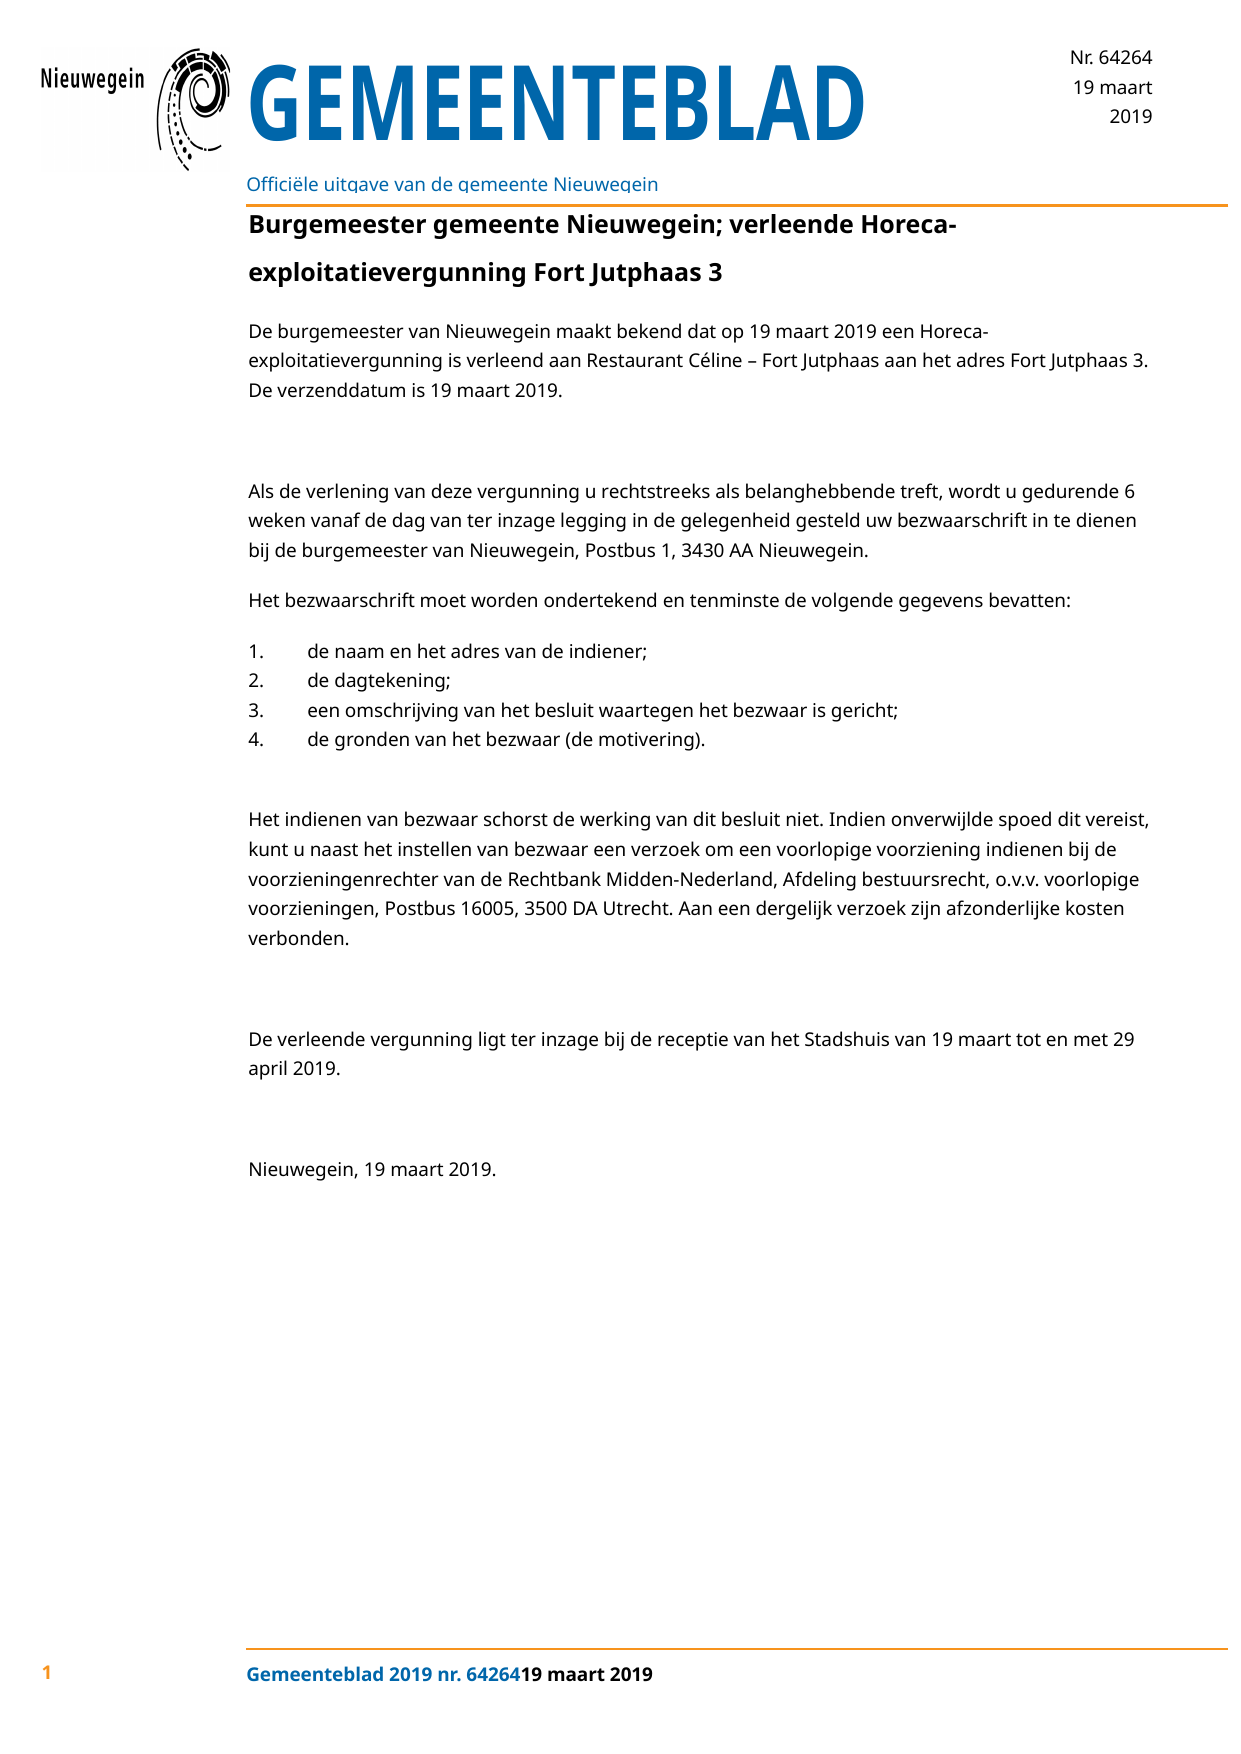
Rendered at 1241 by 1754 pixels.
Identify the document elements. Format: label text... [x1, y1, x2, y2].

list de gronden van het bezwaar (de motivering). [248, 727, 1152, 752]
picture [41, 47, 231, 172]
text Het indienen van bezwaar schorst de werking van dit besluit niet. Indien onverwijlde spoed dit vereist, kunt u naast het instellen van bezwaar een verzoek om een voorlopige voorziening indienen bij de voorzieningenrechter van de Rechtbank Midden-Nederland, Afdeling bestuursrecht, o.v.v. voorlopige voorzieningen, Postbus 16005, 3500 DA Utrecht. Aan een dergelijk verzoek zijn afzonderlijke kosten verbonden. [248, 807, 1152, 951]
list de naam en het adres van de indiener; [248, 638, 1152, 664]
text Nieuwegein, 19 maart 2019. [248, 1156, 1152, 1182]
text De verleende vergunning ligt ter inzage bij de receptie van het Stadshuis van 19 maart tot en met 29 april 2019. [248, 1026, 1152, 1081]
text Als de verlening van deze vergunning u rechtstreeks als belanghebbende treft, wordt u gedurende 6 weken vanaf de dag van ter inzage legging in de gelegenheid gesteld uw bezwaarschrift in te dienen bij de burgemeester van Nieuwegein, Postbus 1, 3430 AA Nieuwegein. [248, 478, 1152, 563]
text Het bezwaarschrift moet worden ondertekend en tenminste de volgende gegevens bevatten: [248, 587, 1152, 613]
text Burgemeester gemeente Nieuwegein; verleende Horeca-exploitatievergunning Fort Jutphaas 3 [248, 207, 1152, 288]
text De burgemeester van Nieuwegein maakt bekend dat op 19 maart 2019 een Horeca-exploitatievergunning is verleend aan Restaurant Céline – Fort Jutphaas aan het adres Fort Jutphaas 3. De verzenddatum is 19 maart 2019. [248, 318, 1152, 403]
list een omschrijving van het besluit waartegen het bezwaar is gericht; [248, 697, 1152, 723]
list de dagtekening; [248, 667, 1152, 693]
